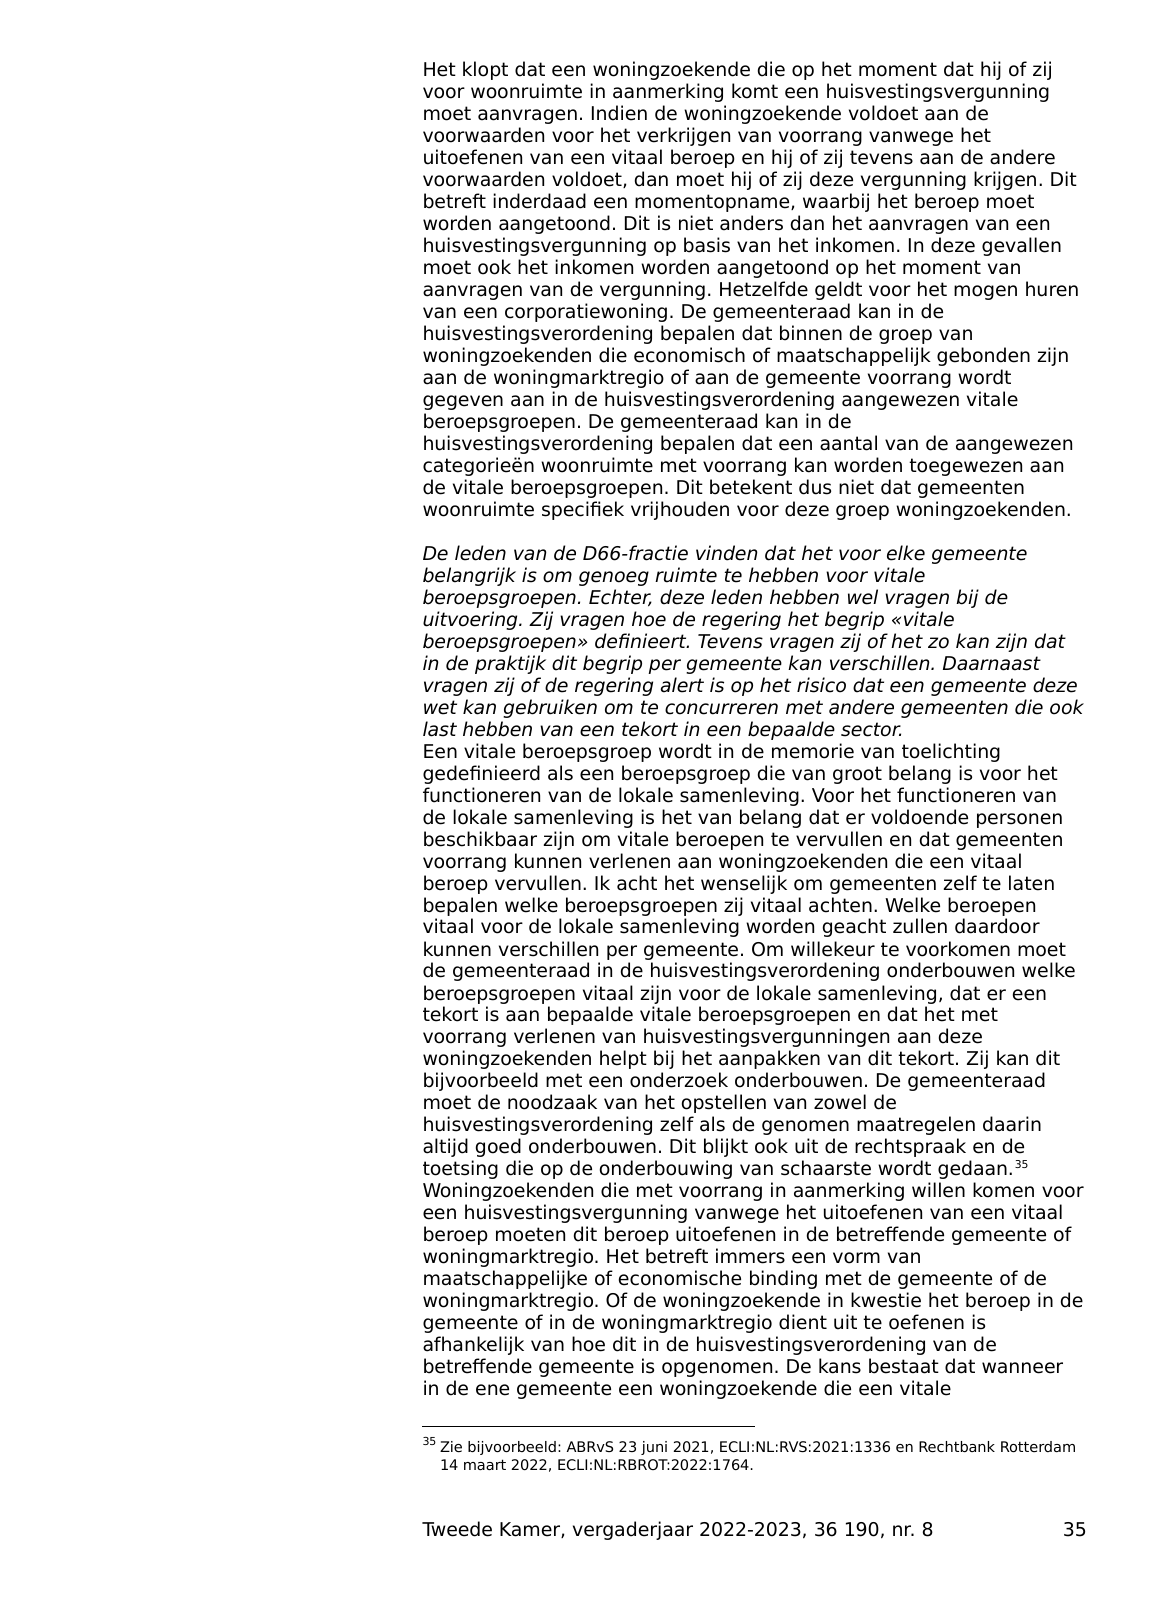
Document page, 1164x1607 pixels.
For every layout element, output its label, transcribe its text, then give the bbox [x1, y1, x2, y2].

text Het klopt dat een woningzoekende die op het moment dat hij of zij voor woonruimte in aanmerking komt een huisvestingsvergunning moet aanvragen. Indien de woningzoekende voldoet aan de voorwaarden voor het verkrijgen van voorrang vanwege het uitoefenen van een vitaal beroep en hij of zij tevens aan de andere voorwaarden voldoet, dan moet hij of zij deze vergunning krijgen. Dit betreft inderdaad een momentopname, waarbij het beroep moet worden aangetoond. Dit is niet anders dan het aanvragen van een huisvestingsvergunning op basis van het inkomen. In deze gevallen moet ook het inkomen worden aangetoond op het moment van aanvragen van de vergunning. Hetzelfde geldt voor het mogen huren van een corporatiewoning. De gemeenteraad kan in de huisvestingsverordening bepalen dat binnen de groep van woningzoekenden die economisch of maatschappelijk gebonden zijn aan de woningmarktregio of aan de gemeente voorrang wordt gegeven aan in de huisvestingsverordening aangewezen vitale beroepsgroepen. De gemeenteraad kan in de huisvestingsverordening bepalen dat een aantal van de aangewezen categorieën woonruimte met voorrang kan worden toegewezen aan de vitale beroepsgroepen. Dit betekent dus niet dat gemeenten woonruimte specifiek vrijhouden voor deze groep woningzoekenden. [422, 59, 1087, 521]
text Woningzoekenden die met voorrang in aanmerking willen komen voor een huisvestingsvergunning vanwege het uitoefenen van een vitaal beroep moeten dit beroep uitoefenen in de betreffende gemeente of woningmarktregio. Het betreft immers een vorm van maatschappelijke of economische binding met de gemeente of de woningmarktregio. Of de woningzoekende in kwestie het beroep in de gemeente of in de woningmarktregio dient uit te oefenen is afhankelijk van hoe dit in de huisvestingsverordening van de betreffende gemeente is opgenomen. De kans bestaat dat wanneer in de ene gemeente een woningzoekende die een vitale [422, 1180, 1087, 1400]
text Zie bijvoorbeeld: ABRvS 23 juni 2021, ECLI:NL:RVS:2021:1336 en Rechtbank Rotterdam 14 maart 2022, ECLI:NL:RBROT:2022:1764. [422, 1435, 1087, 1474]
text De leden van de D66-fractie vinden dat het voor elke gemeente belangrijk is om genoeg ruimte te hebben voor vitale beroepsgroepen. Echter, deze leden hebben wel vragen bij de uitvoering. Zij vragen hoe de regering het begrip «vitale beroepsgroepen» definieert. Tevens vragen zij of het zo kan zijn dat in de praktijk dit begrip per gemeente kan verschillen. Daarnaast vragen zij of de regering alert is op het risico dat een gemeente deze wet kan gebruiken om te concurreren met andere gemeenten die ook last hebben van een tekort in een bepaalde sector. [422, 543, 1087, 741]
text Een vitale beroepsgroep wordt in de memorie van toelichting gedefinieerd als een beroepsgroep die van groot belang is voor het functioneren van de lokale samenleving. Voor het functioneren van de lokale samenleving is het van belang dat er voldoende personen beschikbaar zijn om vitale beroepen te vervullen en dat gemeenten voorrang kunnen verlenen aan woningzoekenden die een vitaal beroep vervullen. Ik acht het wenselijk om gemeenten zelf te laten bepalen welke beroepsgroepen zij vitaal achten. Welke beroepen vitaal voor de lokale samenleving worden geacht zullen daardoor kunnen verschillen per gemeente. Om willekeur te voorkomen moet de gemeenteraad in de huisvestingsverordening onderbouwen welke beroepsgroepen vitaal zijn voor de lokale samenleving, dat er een tekort is aan bepaalde vitale beroepsgroepen en dat het met voorrang verlenen van huisvestingsvergunningen aan deze woningzoekenden helpt bij het aanpakken van dit tekort. Zij kan dit bijvoorbeeld met een onderzoek onderbouwen. De gemeenteraad moet de noodzaak van het opstellen van zowel de huisvestingsverordening zelf als de genomen maatregelen daarin altijd goed onderbouwen. Dit blijkt ook uit de rechtspraak en de toetsing die op de onderbouwing van schaarste wordt gedaan. [422, 741, 1087, 1180]
